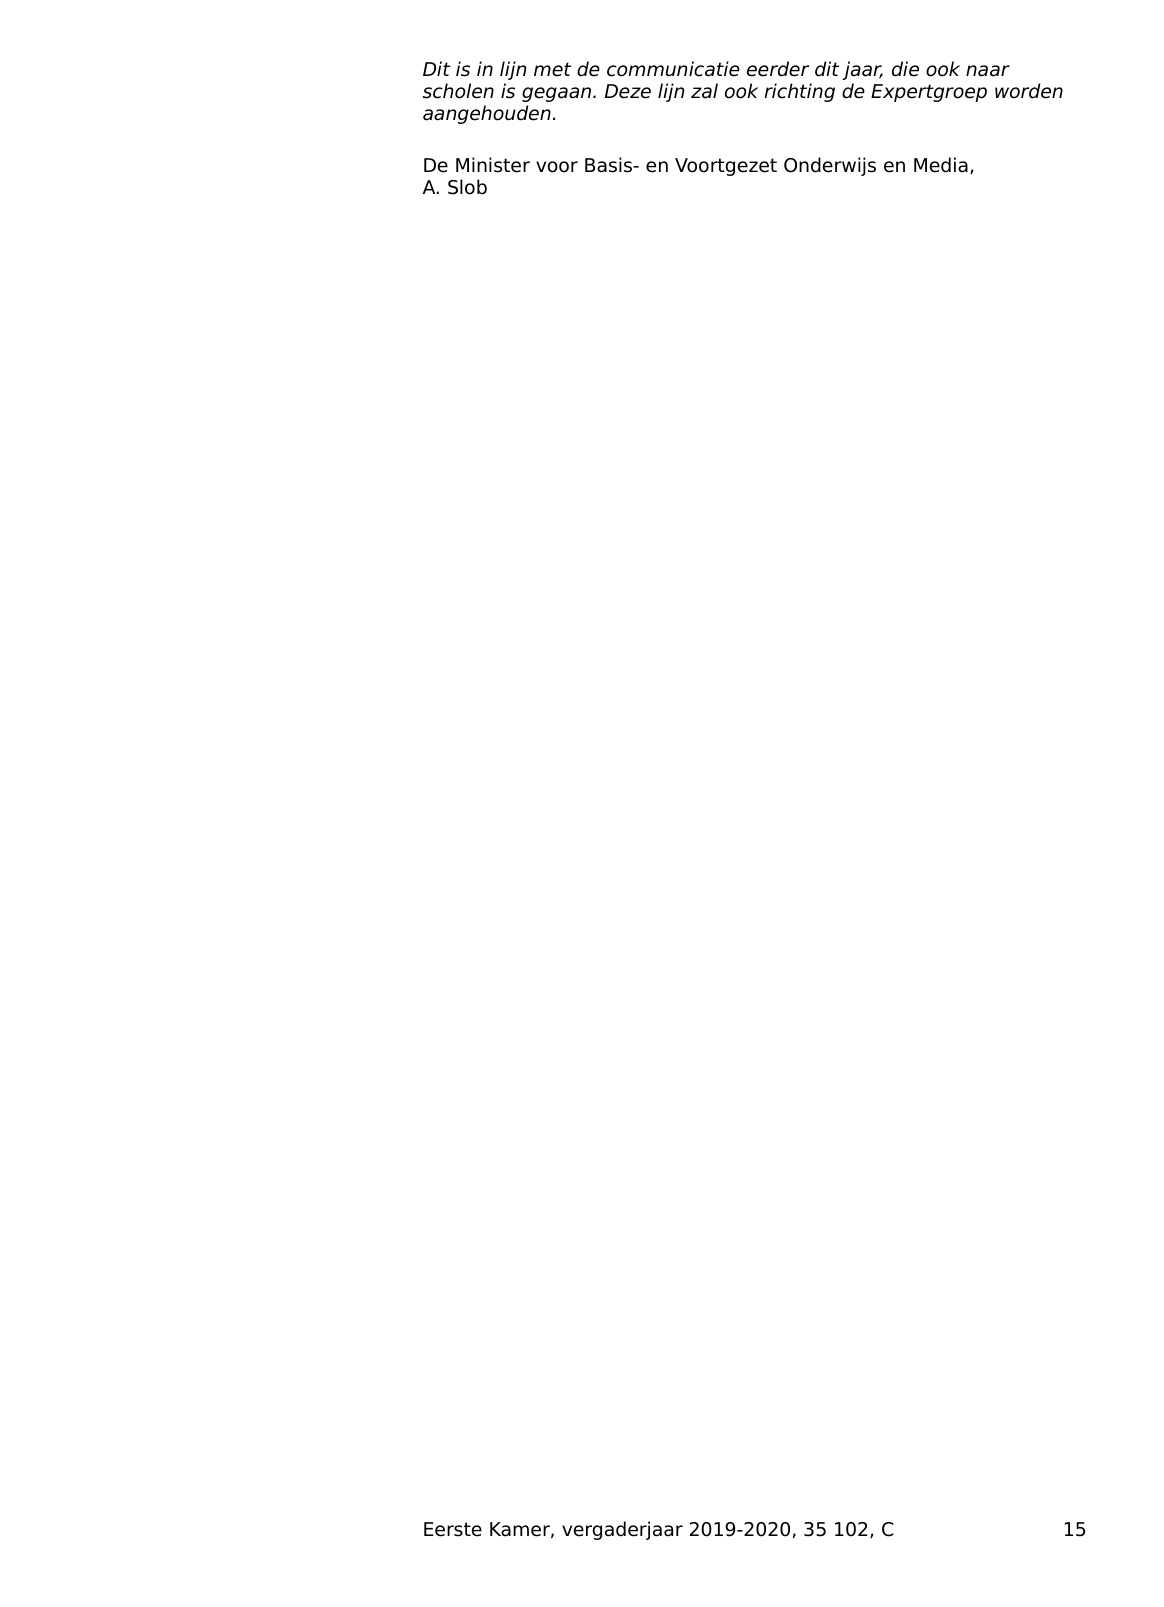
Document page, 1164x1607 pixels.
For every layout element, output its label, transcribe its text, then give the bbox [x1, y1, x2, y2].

text Dit is in lijn met de communicatie eerder dit jaar, die ook naar scholen is gegaan. Deze lijn zal ook richting de Expertgroep worden aangehouden. [422, 59, 1087, 125]
text De Minister voor Basis- en Voortgezet Onderwijs en Media, A. Slob [422, 155, 1087, 199]
